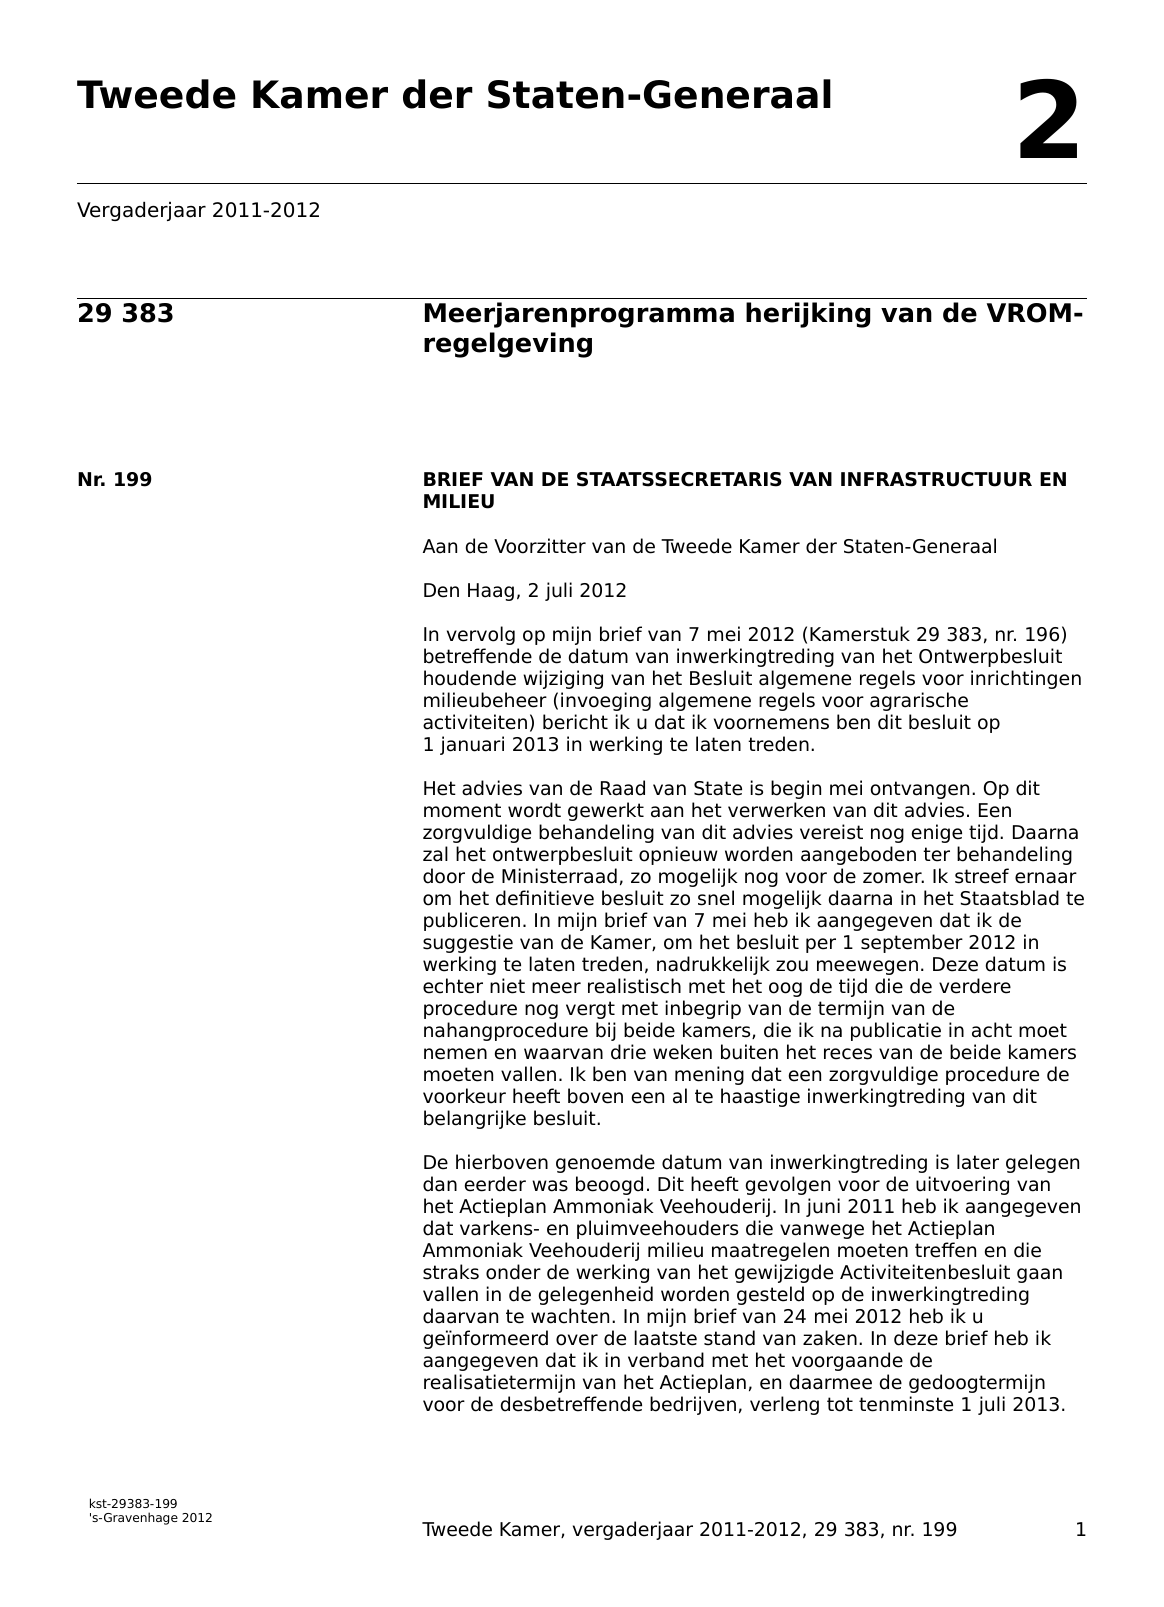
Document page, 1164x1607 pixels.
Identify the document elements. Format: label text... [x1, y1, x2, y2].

text Den Haag, 2 juli 2012 [422, 580, 1087, 602]
text Aan de Voorzitter van de Tweede Kamer der Staten-Generaal [422, 536, 1087, 557]
text In vervolg op mijn brief van 7 mei 2012 (Kamerstuk 29 383, nr. 196) betreffende de datum van inwerkingtreding van het Ontwerpbesluit houdende wijziging van het Besluit algemene regels voor inrichtingen milieubeheer (invoeging algemene regels voor agrarische activiteiten) bericht ik u dat ik voornemens ben dit besluit op 1 januari 2013 in werking te laten treden. [422, 624, 1087, 756]
text Het advies van de Raad van State is begin mei ontvangen. Op dit moment wordt gewerkt aan het verwerken van dit advies. Een zorgvuldige behandeling van dit advies vereist nog enige tijd. Daarna zal het ontwerpbesluit opnieuw worden aangeboden ter behandeling door de Ministerraad, zo mogelijk nog voor de zomer. Ik streef ernaar om het definitieve besluit zo snel mogelijk daarna in het Staatsblad te publiceren. In mijn brief van 7 mei heb ik aangegeven dat ik de suggestie van de Kamer, om het besluit per 1 september 2012 in werking te laten treden, nadrukkelijk zou meewegen. Deze datum is echter niet meer realistisch met het oog de tijd die de verdere procedure nog vergt met inbegrip van de termijn van de nahangprocedure bij beide kamers, die ik na publicatie in acht moet nemen en waarvan drie weken buiten het reces van de beide kamers moeten vallen. Ik ben van mening dat een zorgvuldige procedure de voorkeur heeft boven een al te haastige inwerkingtreding van dit belangrijke besluit. [422, 778, 1087, 1129]
subtitle Nr. 199 BRIEF VAN DE STAATSSECRETARIS VAN INFRASTRUCTUUR EN MILIEU [77, 469, 1087, 513]
table_cell Vergaderjaar 2011-2012 [77, 184, 1087, 298]
text 's-Gravenhage 2012 [88, 1511, 323, 1525]
text kst-29383-199 [88, 1497, 323, 1511]
text De hierboven genoemde datum van inwerkingtreding is later gelegen dan eerder was beoogd. Dit heeft gevolgen voor de uitvoering van het Actieplan Ammoniak Veehouderij. In juni 2011 heb ik aangegeven dat varkens- en pluimveehouders die vanwege het Actieplan Ammoniak Veehouderij milieu maatregelen moeten treffen en die straks onder de werking van het gewijzigde Activiteitenbesluit gaan vallen in de gelegenheid worden gesteld op de inwerkingtreding daarvan te wachten. In mijn brief van 24 mei 2012 heb ik u geïnformeerd over de laatste stand van zaken. In deze brief heb ik aangegeven dat ik in verband met het voorgaande de realisatietermijn van het Actieplan, en daarmee de gedoogtermijn voor de desbetreffende bedrijven, verleng tot tenminste 1 juli 2013. [422, 1152, 1087, 1416]
subtitle 29 383 Meerjarenprogramma herijking van de VROM-regelgeving [77, 299, 1087, 358]
table_header 2 [886, 59, 1087, 183]
table_header Tweede Kamer der Staten-Generaal [77, 59, 886, 183]
